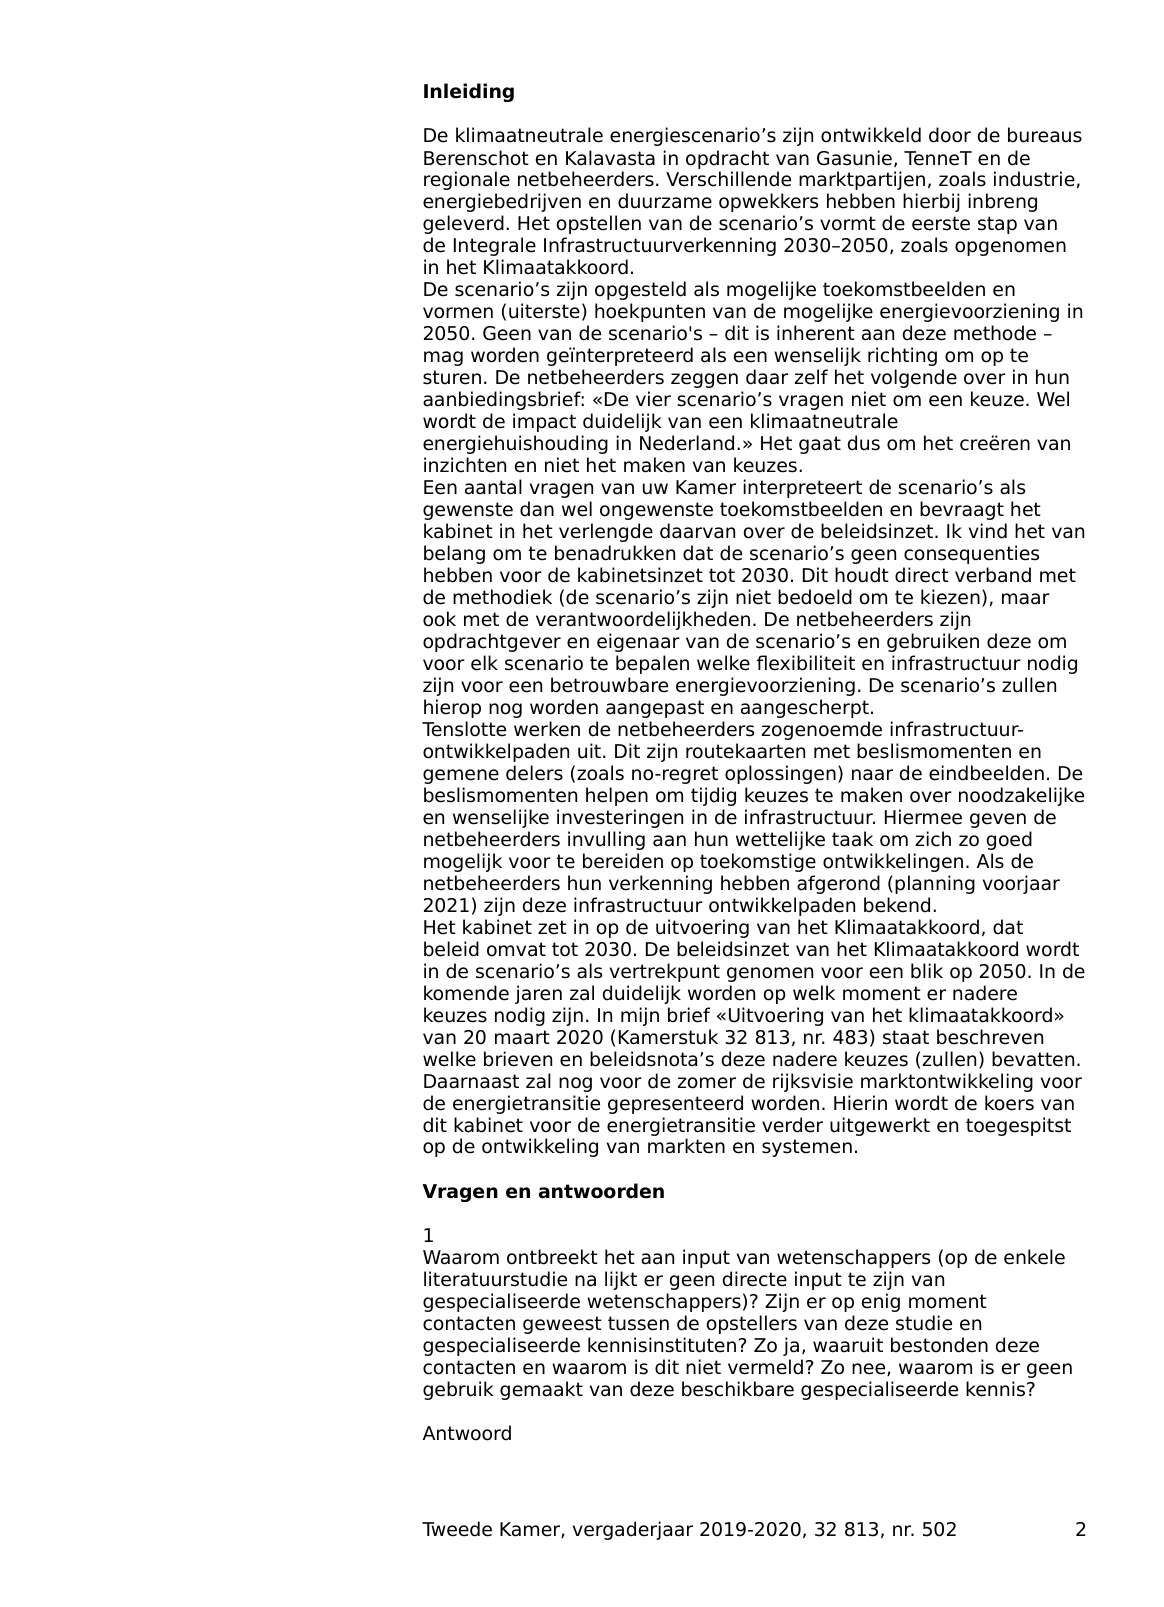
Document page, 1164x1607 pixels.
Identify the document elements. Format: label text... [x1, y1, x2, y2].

text De scenario’s zijn opgesteld als mogelijke toekomstbeelden en vormen (uiterste) hoekpunten van de mogelijke energievoorziening in 2050. Geen van de scenario's – dit is inherent aan deze methode – mag worden geïnterpreteerd als een wenselijk richting om op te sturen. De netbeheerders zeggen daar zelf het volgende over in hun aanbiedingsbrief: «De vier scenario’s vragen niet om een keuze. Wel wordt de impact duidelijk van een klimaatneutrale energiehuishouding in Nederland.» Het gaat dus om het creëren van inzichten en niet het maken van keuzes. [422, 279, 1087, 477]
text Het kabinet zet in op de uitvoering van het Klimaatakkoord, dat beleid omvat tot 2030. De beleidsinzet van het Klimaatakkoord wordt in de scenario’s als vertrekpunt genomen voor een blik op 2050. In de komende jaren zal duidelijk worden op welk moment er nadere keuzes nodig zijn. In mijn brief «Uitvoering van het klimaatakkoord» van 20 maart 2020 (Kamerstuk 32 813, nr. 483) staat beschreven welke brieven en beleidsnota’s deze nadere keuzes (zullen) bevatten. Daarnaast zal nog voor de zomer de rijksvisie marktontwikkeling voor de energietransitie gepresenteerd worden. Hierin wordt de koers van dit kabinet voor de energietransitie verder uitgewerkt en toegespitst op de ontwikkeling van markten en systemen. [422, 917, 1087, 1158]
text De klimaatneutrale energiescenario’s zijn ontwikkeld door de bureaus Berenschot en Kalavasta in opdracht van Gasunie, TenneT en de regionale netbeheerders. Verschillende marktpartijen, zoals industrie, energiebedrijven en duurzame opwekkers hebben hierbij inbreng geleverd. Het opstellen van de scenario’s vormt de eerste stap van de Integrale Infrastructuurverkenning 2030–2050, zoals opgenomen in het Klimaatakkoord. [422, 125, 1087, 279]
subtitle Vragen en antwoorden [422, 1181, 1087, 1203]
text Een aantal vragen van uw Kamer interpreteert de scenario’s als gewenste dan wel ongewenste toekomstbeelden en bevraagt het kabinet in het verlengde daarvan over de beleidsinzet. Ik vind het van belang om te benadrukken dat de scenario’s geen consequenties hebben voor de kabinetsinzet tot 2030. Dit houdt direct verband met de methodiek (de scenario’s zijn niet bedoeld om te kiezen), maar ook met de verantwoordelijkheden. De netbeheerders zijn opdrachtgever en eigenaar van de scenario’s en gebruiken deze om voor elk scenario te bepalen welke flexibiliteit en infrastructuur nodig zijn voor een betrouwbare energievoorziening. De scenario’s zullen hierop nog worden aangepast en aangescherpt. [422, 477, 1087, 719]
subtitle Inleiding [422, 81, 1087, 103]
text Antwoord [422, 1423, 1087, 1445]
text 1 [422, 1225, 1087, 1247]
text Tenslotte werken de netbeheerders zogenoemde infrastructuur-ontwikkelpaden uit. Dit zijn routekaarten met beslismomenten en gemene delers (zoals no-regret oplossingen) naar de eindbeelden. De beslismomenten helpen om tijdig keuzes te maken over noodzakelijke en wenselijke investeringen in de infrastructuur. Hiermee geven de netbeheerders invulling aan hun wettelijke taak om zich zo goed mogelijk voor te bereiden op toekomstige ontwikkelingen. Als de netbeheerders hun verkenning hebben afgerond (planning voorjaar 2021) zijn deze infrastructuur ontwikkelpaden bekend. [422, 719, 1087, 917]
text Waarom ontbreekt het aan input van wetenschappers (op de enkele literatuurstudie na lijkt er geen directe input te zijn van gespecialiseerde wetenschappers)? Zijn er op enig moment contacten geweest tussen de opstellers van deze studie en gespecialiseerde kennisinstituten? Zo ja, waaruit bestonden deze contacten en waarom is dit niet vermeld? Zo nee, waarom is er geen gebruik gemaakt van deze beschikbare gespecialiseerde kennis? [422, 1247, 1087, 1401]
